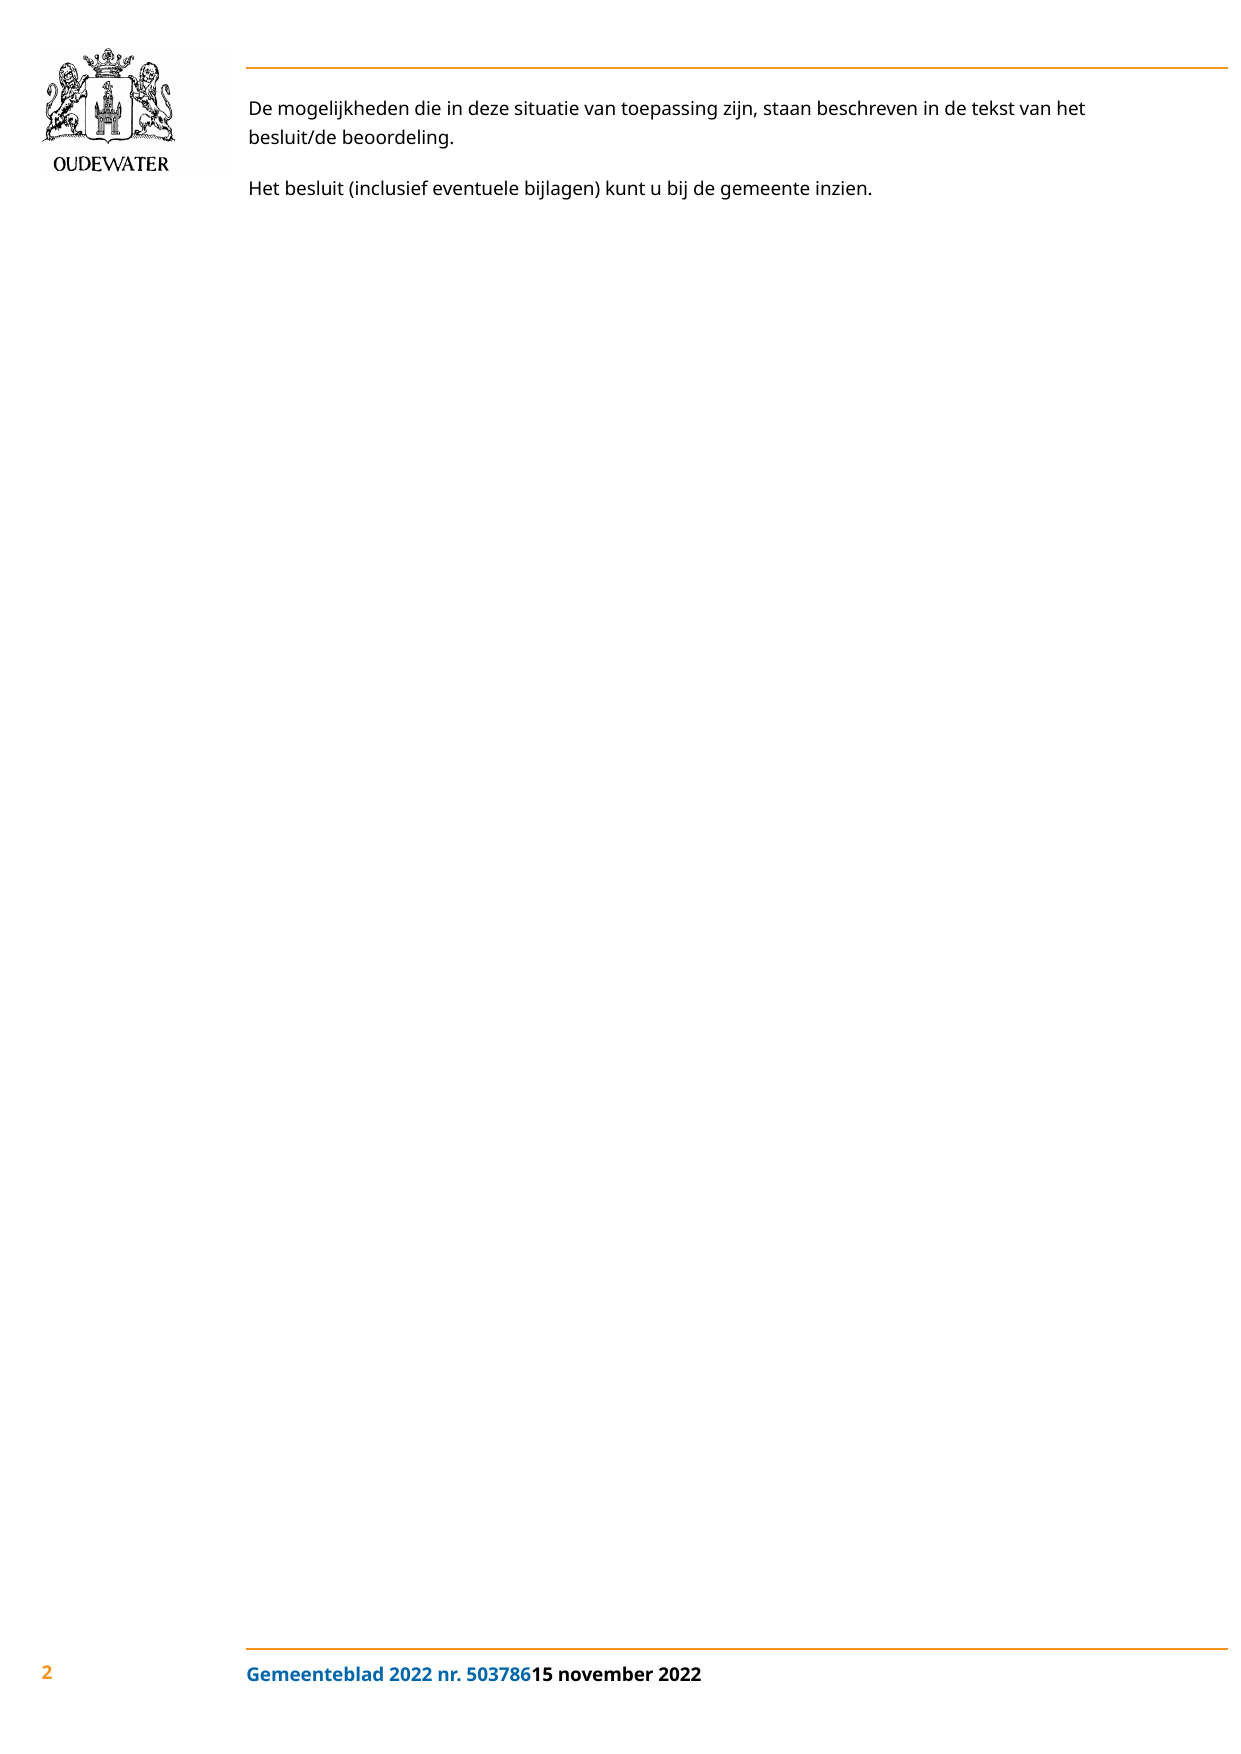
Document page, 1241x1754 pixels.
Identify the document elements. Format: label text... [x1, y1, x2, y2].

picture [41, 47, 231, 172]
text De mogelijkheden die in deze situatie van toepassing zijn, staan beschreven in de tekst van het besluit/de beoordeling. [248, 95, 1152, 150]
text Het besluit (inclusief eventuele bijlagen) kunt u bij de gemeente inzien. [248, 175, 1152, 201]
